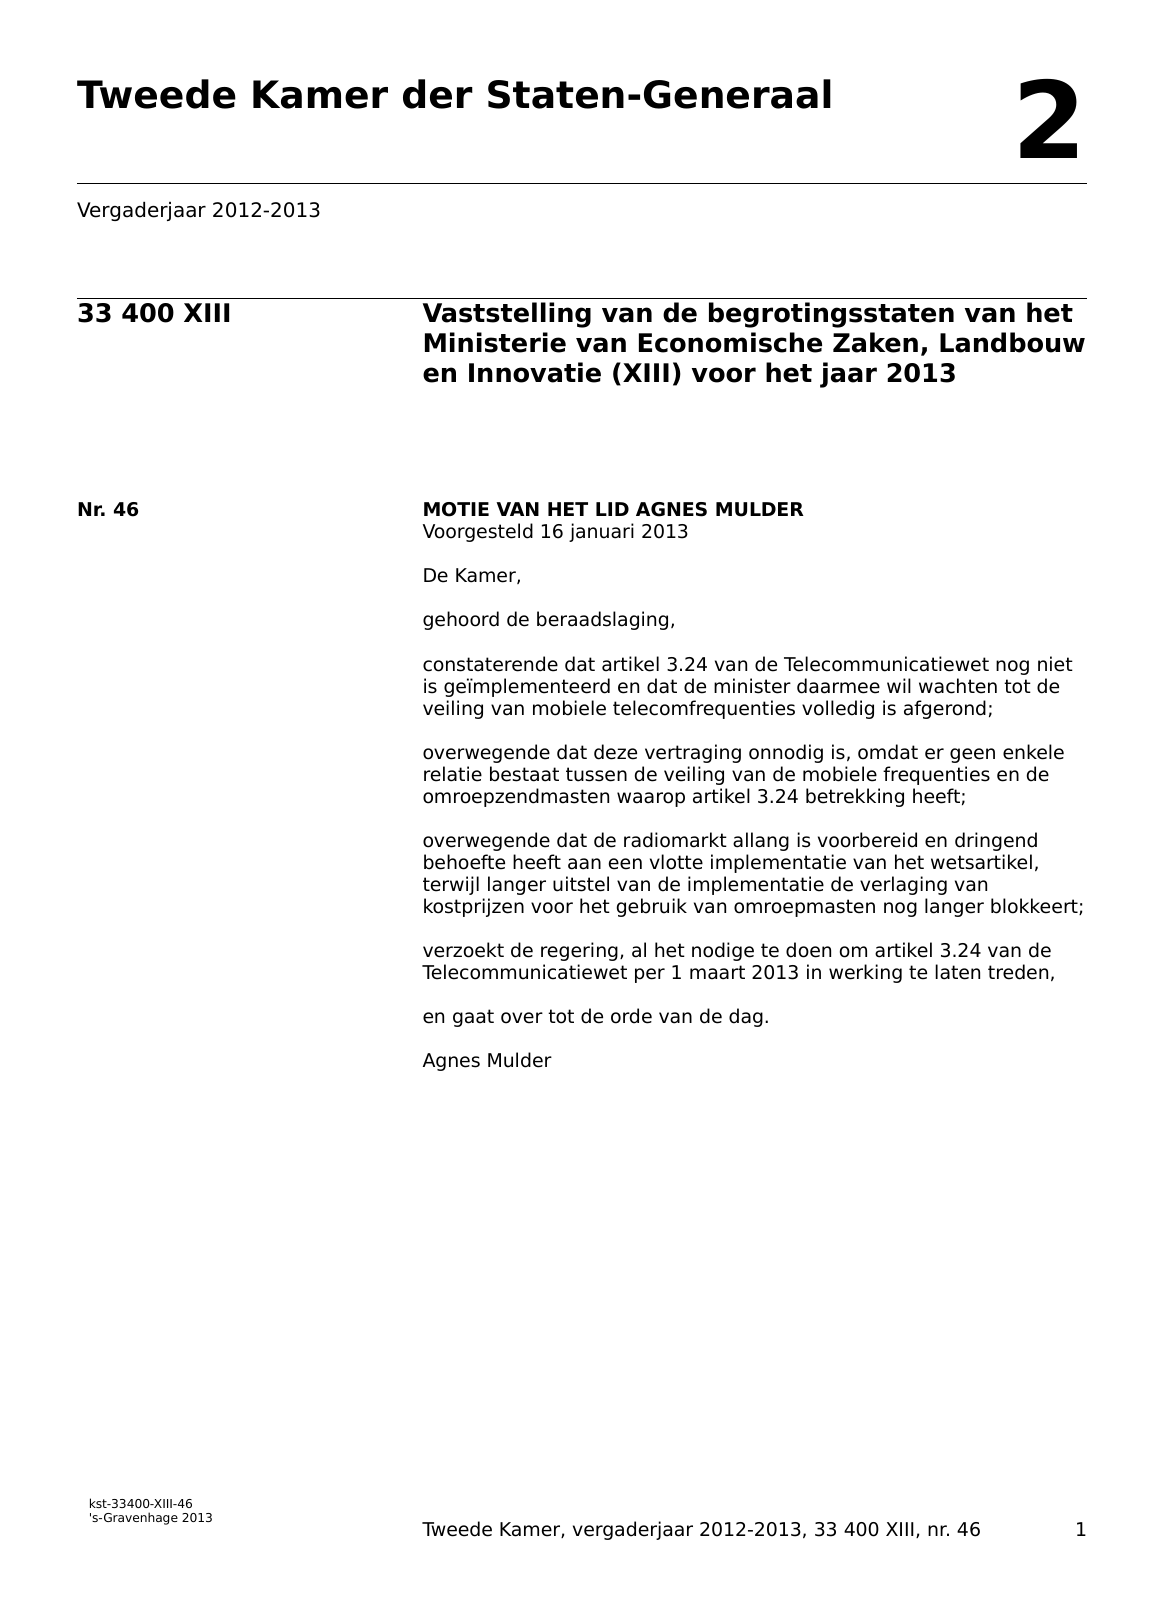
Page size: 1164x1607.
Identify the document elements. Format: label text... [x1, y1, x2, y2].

table_cell Vergaderjaar 2012-2013 [77, 184, 1087, 298]
text Voorgesteld 16 januari 2013 [422, 521, 1087, 543]
table_header 2 [886, 59, 1087, 183]
text kst-33400-XIII-46 [88, 1497, 323, 1511]
text gehoord de beraadslaging, [422, 609, 1087, 631]
subtitle 33 400 XIII Vaststelling van de begrotingsstaten van het Ministerie van Economische Zaken, Landbouw en Innovatie (XIII) voor het jaar 2013 [77, 299, 1087, 388]
table_header Tweede Kamer der Staten-Generaal [77, 59, 886, 183]
text Agnes Mulder [422, 1050, 1087, 1072]
subtitle Nr. 46 MOTIE VAN HET LID AGNES MULDER [77, 499, 1087, 521]
text De Kamer, [422, 565, 1087, 587]
text overwegende dat deze vertraging onnodig is, omdat er geen enkele relatie bestaat tussen de veiling van de mobiele frequenties en de omroepzendmasten waarop artikel 3.24 betrekking heeft; [422, 742, 1087, 808]
text 's-Gravenhage 2013 [88, 1511, 323, 1525]
text verzoekt de regering, al het nodige te doen om artikel 3.24 van de Telecommunicatiewet per 1 maart 2013 in werking te laten treden, [422, 940, 1087, 984]
text overwegende dat de radiomarkt allang is voorbereid en dringend behoefte heeft aan een vlotte implementatie van het wetsartikel, terwijl langer uitstel van de implementatie de verlaging van kostprijzen voor het gebruik van omroepmasten nog langer blokkeert; [422, 830, 1087, 918]
text constaterende dat artikel 3.24 van de Telecommunicatiewet nog niet is geïmplementeerd en dat de minister daarmee wil wachten tot de veiling van mobiele telecomfrequenties volledig is afgerond; [422, 653, 1087, 719]
text en gaat over tot de orde van de dag. [422, 1006, 1087, 1028]
